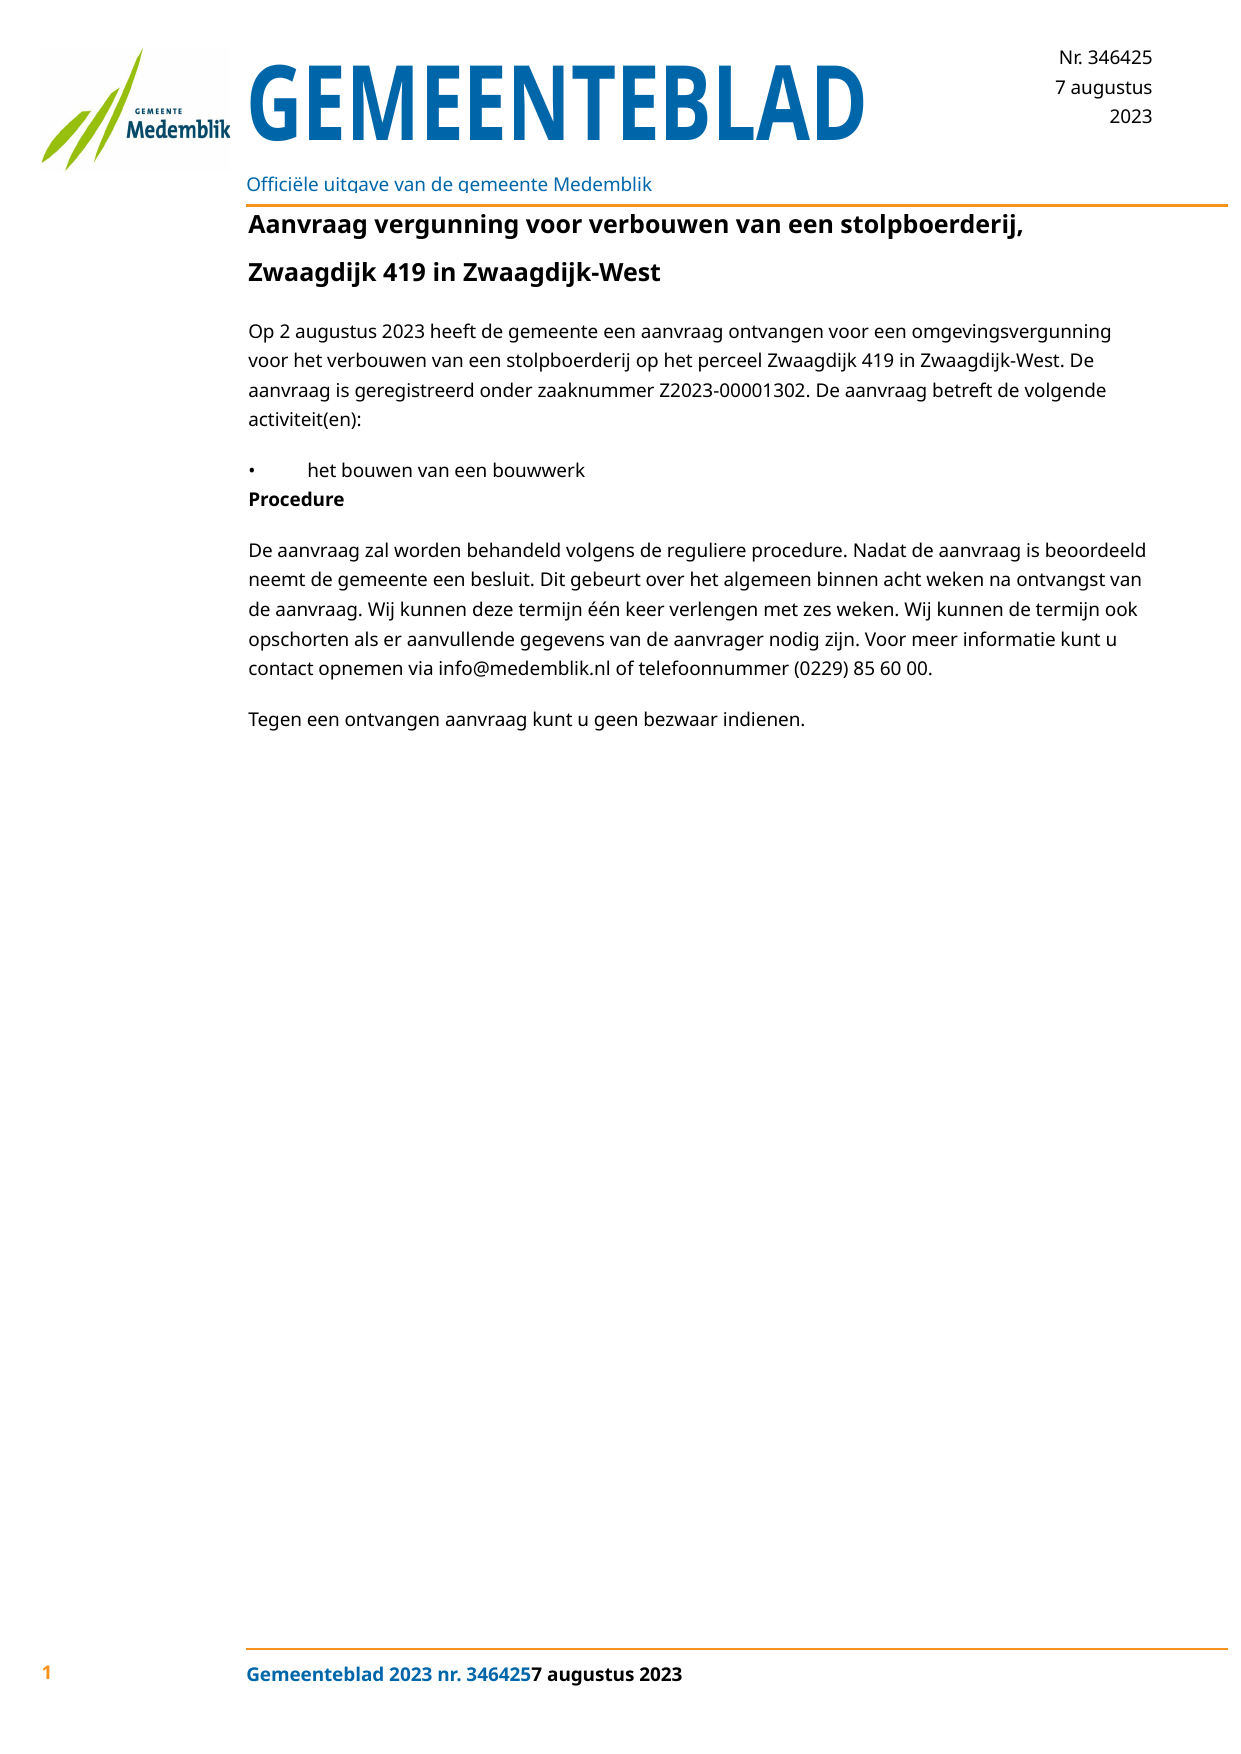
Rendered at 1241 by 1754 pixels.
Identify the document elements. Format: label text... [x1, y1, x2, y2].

text Op 2 augustus 2023 heeft de gemeente een aanvraag ontvangen voor een omgevingsvergunning voor het verbouwen van een stolpboerderij op het perceel Zwaagdijk 419 in Zwaagdijk-West. De aanvraag is geregistreerd onder zaaknummer Z2023-00001302. De aanvraag betreft de volgende activiteit(en): [248, 318, 1152, 432]
picture [41, 47, 231, 172]
text De aanvraag zal worden behandeld volgens de reguliere procedure. Nadat de aanvraag is beoordeeld neemt de gemeente een besluit. Dit gebeurt over het algemeen binnen acht weken na ontvangst van de aanvraag. Wij kunnen deze termijn één keer verlengen met zes weken. Wij kunnen de termijn ook opschorten als er aanvullende gegevens van de aanvrager nodig zijn. Voor meer informatie kunt u contact opnemen via info@medemblik.nl of telefoonnummer (0229) 85 60 00. [248, 537, 1152, 681]
text Tegen een ontvangen aanvraag kunt u geen bezwaar indienen. [248, 706, 1152, 732]
list het bouwen van een bouwwerk [248, 457, 1152, 483]
text Procedure [248, 487, 1152, 512]
text Aanvraag vergunning voor verbouwen van een stolpboerderij, Zwaagdijk 419 in Zwaagdijk-West [248, 207, 1152, 288]
